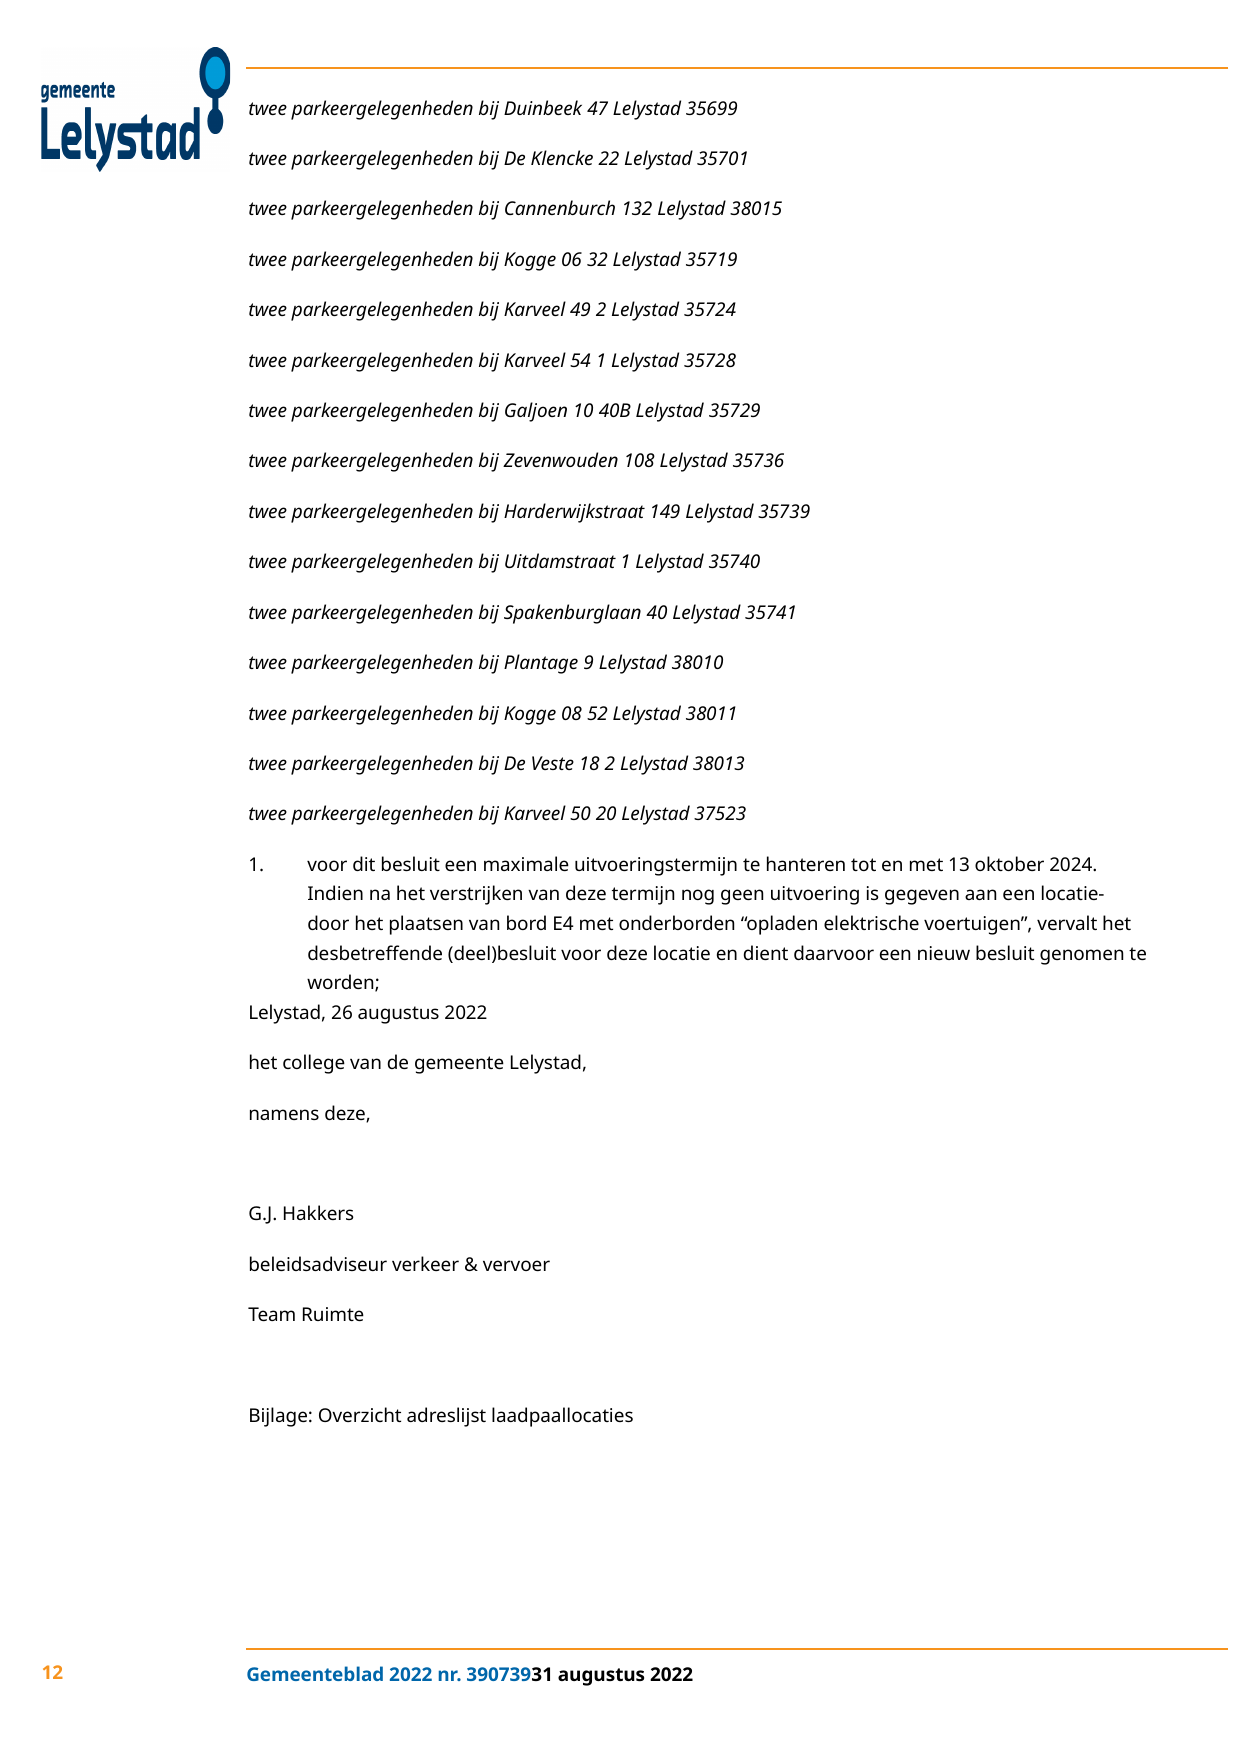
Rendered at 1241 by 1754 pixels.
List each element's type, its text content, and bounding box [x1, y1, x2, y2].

text beleidsadviseur verkeer & vervoer [248, 1251, 1152, 1277]
text twee parkeergelegenheden bij Kogge 08 52 Lelystad 38011 [248, 700, 1152, 726]
text twee parkeergelegenheden bij Uitdamstraat 1 Lelystad 35740 [248, 548, 1152, 574]
text G.J. Hakkers [248, 1201, 1152, 1226]
text Team Ruimte [248, 1301, 1152, 1327]
picture [41, 47, 231, 172]
text twee parkeergelegenheden bij Cannenburch 132 Lelystad 38015 [248, 196, 1152, 221]
text twee parkeergelegenheden bij Duinbeek 47 Lelystad 35699 [248, 95, 1152, 121]
text namens deze, [248, 1100, 1152, 1126]
text twee parkeergelegenheden bij Galjoen 10 40B Lelystad 35729 [248, 397, 1152, 423]
text Bijlage: Overzicht adreslijst laadpaallocaties [248, 1402, 1152, 1428]
text twee parkeergelegenheden bij Karveel 49 2 Lelystad 35724 [248, 296, 1152, 322]
text twee parkeergelegenheden bij Harderwijkstraat 149 Lelystad 35739 [248, 498, 1152, 524]
text twee parkeergelegenheden bij Plantage 9 Lelystad 38010 [248, 649, 1152, 675]
text twee parkeergelegenheden bij Karveel 54 1 Lelystad 35728 [248, 347, 1152, 373]
text twee parkeergelegenheden bij Kogge 06 32 Lelystad 35719 [248, 246, 1152, 272]
text twee parkeergelegenheden bij Spakenburglaan 40 Lelystad 35741 [248, 599, 1152, 625]
text het college van de gemeente Lelystad, [248, 1049, 1152, 1075]
text twee parkeergelegenheden bij Zevenwouden 108 Lelystad 35736 [248, 448, 1152, 473]
text Lelystad, 26 augustus 2022 [248, 999, 1152, 1025]
list voor dit besluit een maximale uitvoeringstermijn te hanteren tot en met 13 oktober 2024. Indien na het verstrijken van deze termijn nog geen uitvoering is gegeven aan een locatie- door het plaatsen van bord E4 met onderborden “opladen elektrische voertuigen”, vervalt het desbetreffende (deel)besluit voor deze locatie en dient daarvoor een nieuw besluit genomen te worden; [248, 851, 1152, 995]
text twee parkeergelegenheden bij De Veste 18 2 Lelystad 38013 [248, 750, 1152, 776]
text twee parkeergelegenheden bij De Klencke 22 Lelystad 35701 [248, 145, 1152, 171]
text twee parkeergelegenheden bij Karveel 50 20 Lelystad 37523 [248, 801, 1152, 826]
